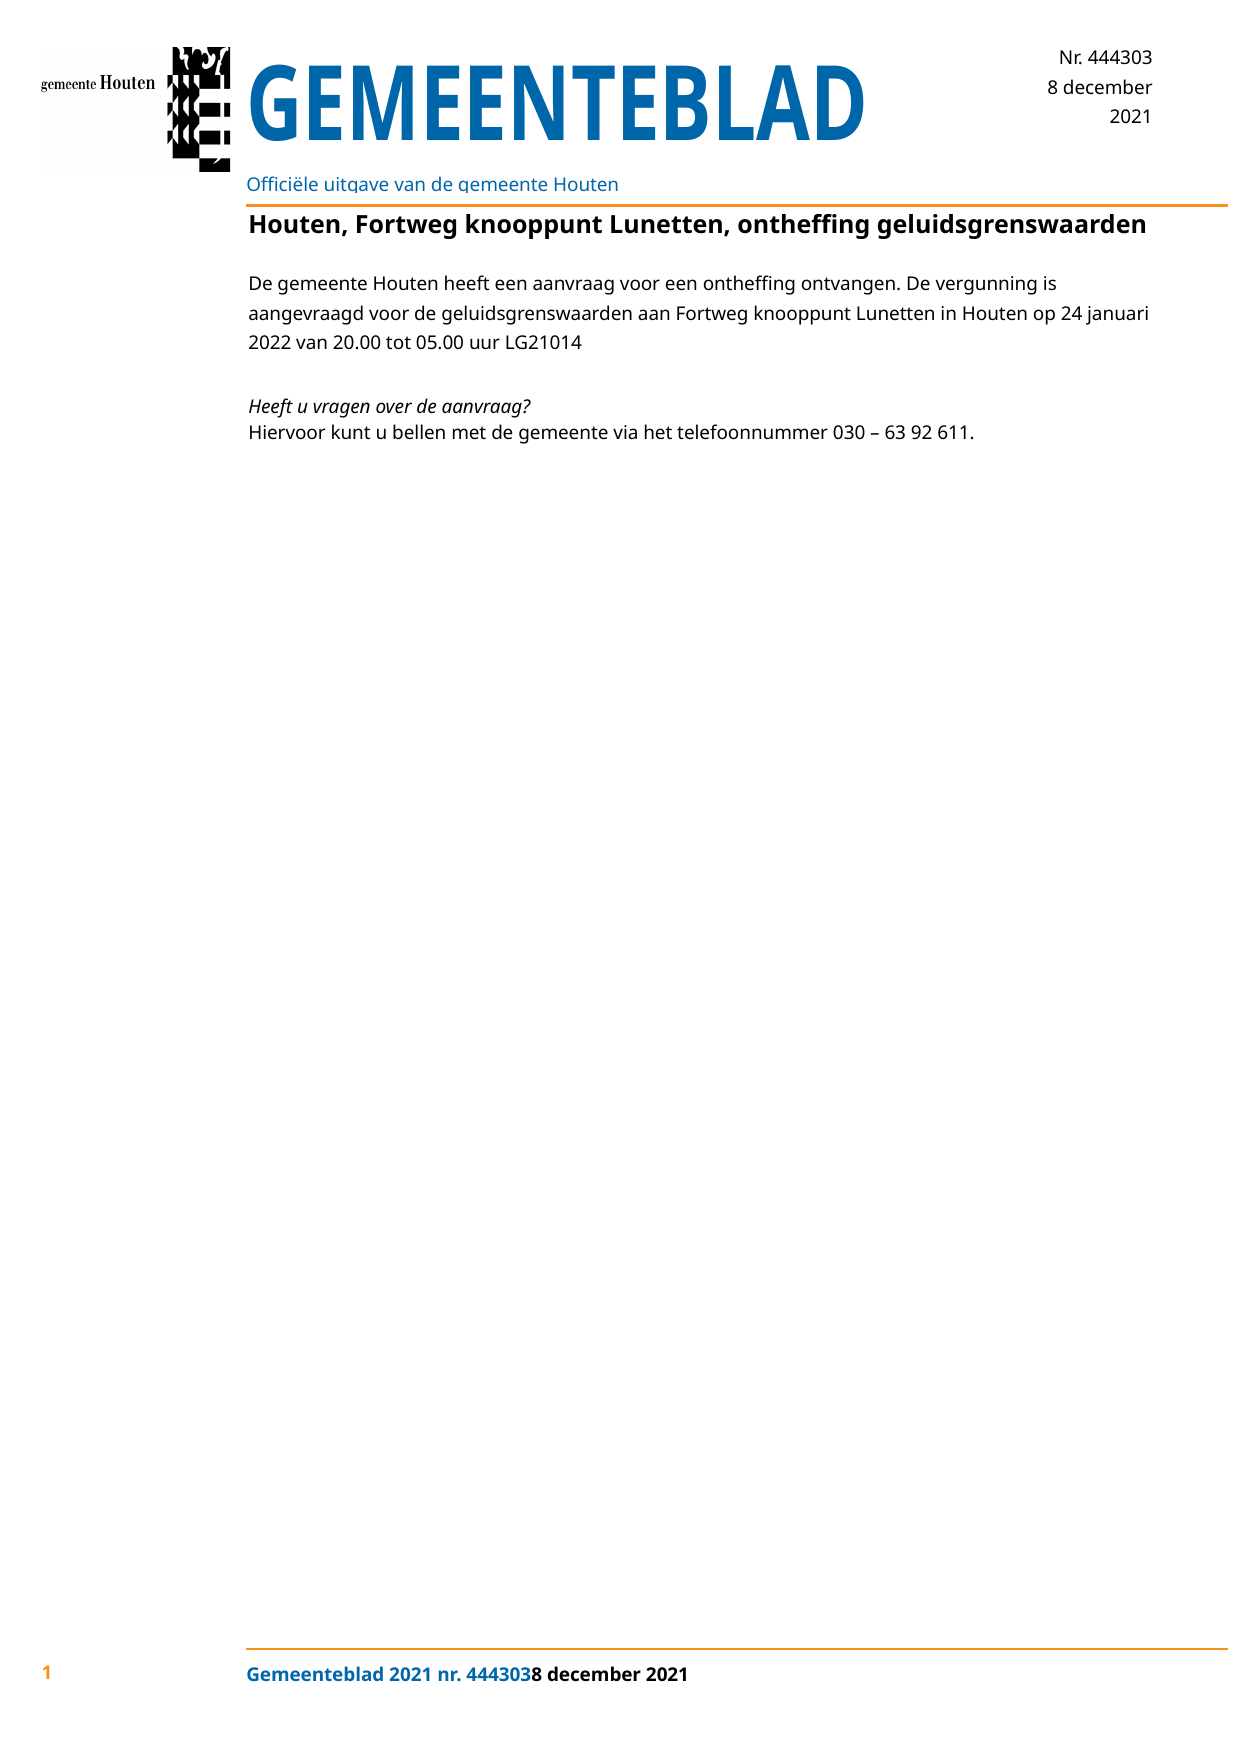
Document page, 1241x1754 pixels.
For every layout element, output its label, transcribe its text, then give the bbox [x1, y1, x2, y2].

text De gemeente Houten heeft een aanvraag voor een ontheffing ontvangen. De vergunning is aangevraagd voor de geluidsgrenswaarden aan Fortweg knooppunt Lunetten in Houten op 24 januari 2022 van 20.00 tot 05.00 uur LG21014 [248, 270, 1152, 355]
picture [41, 47, 231, 172]
text Heeft u vragen over de aanvraag? [248, 393, 1152, 419]
text Hiervoor kunt u bellen met de gemeente via het telefoonnummer 030 – 63 92 611. [248, 419, 1152, 445]
text Houten, Fortweg knooppunt Lunetten, ontheffing geluidsgrenswaarden [248, 207, 1152, 241]
